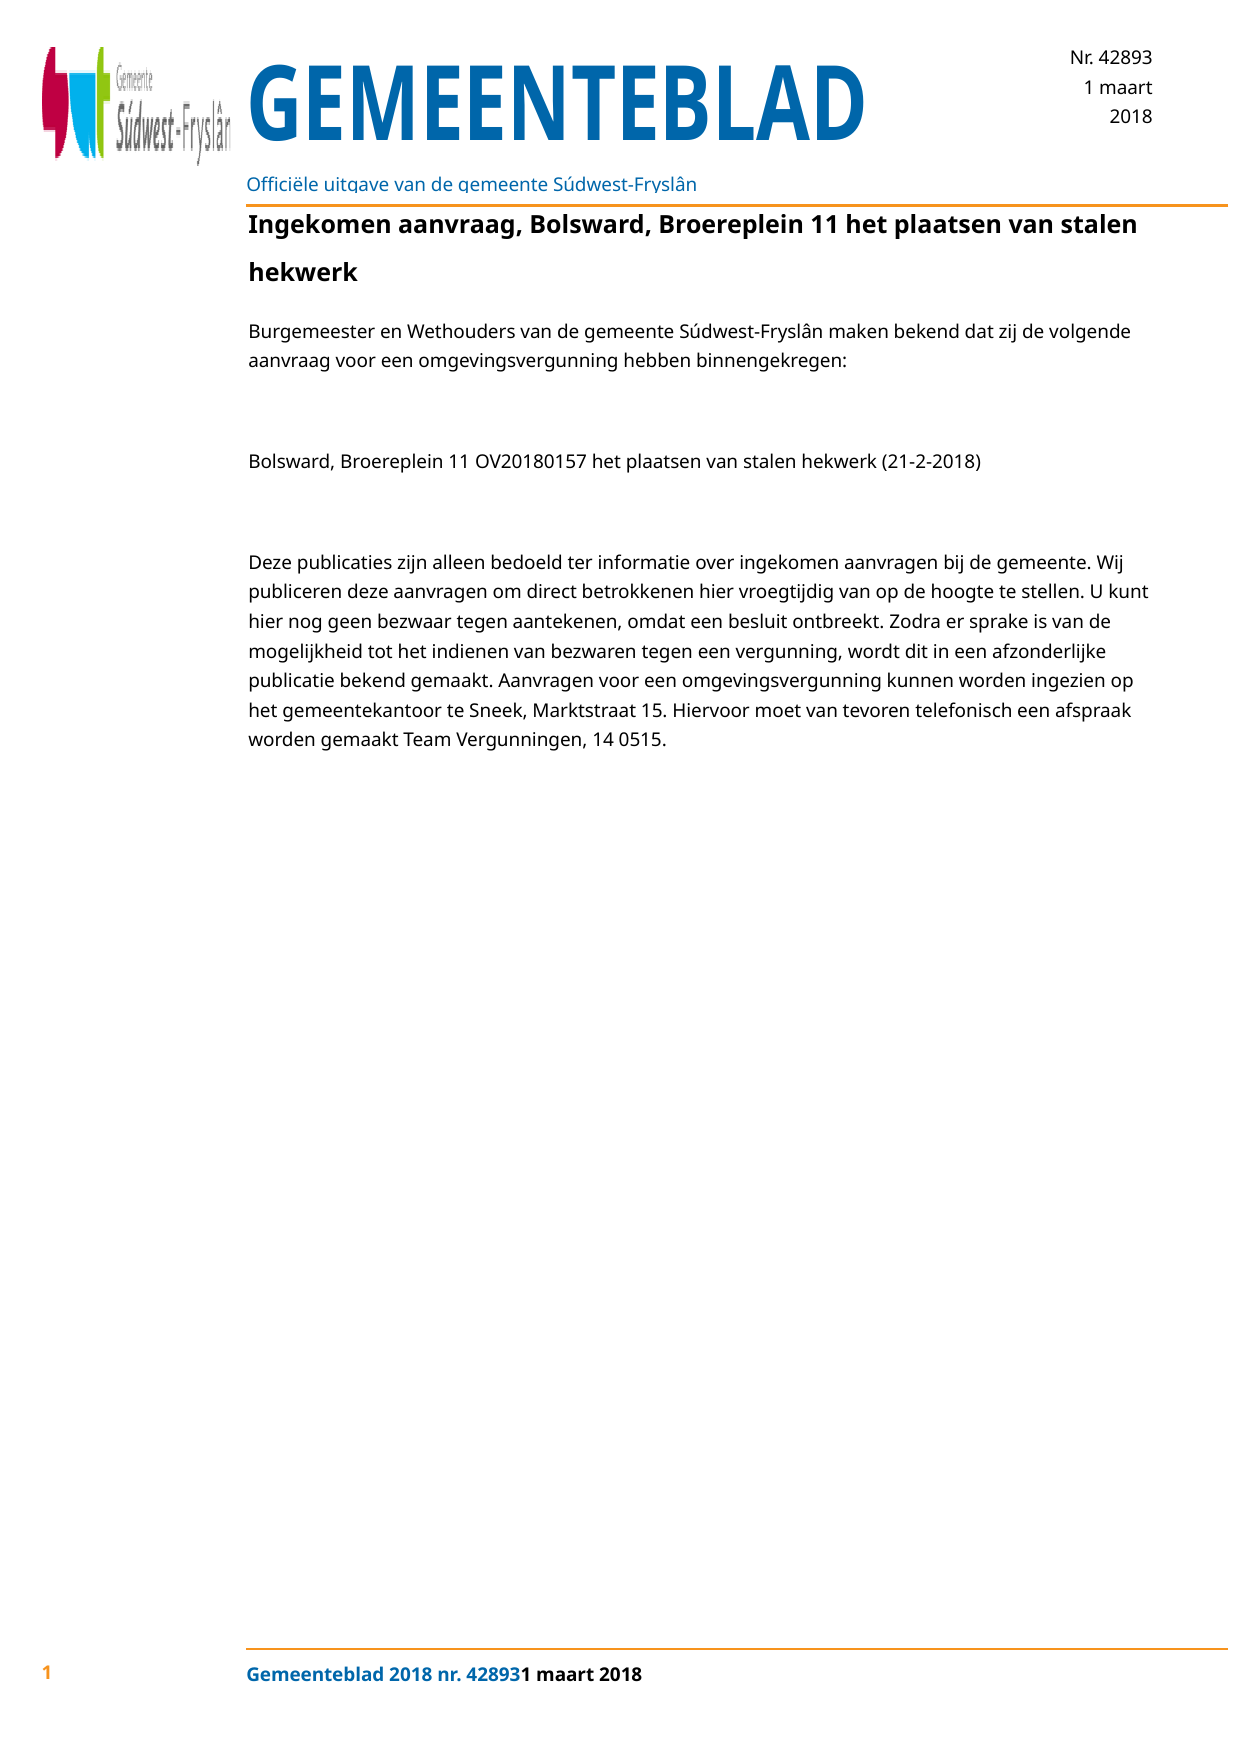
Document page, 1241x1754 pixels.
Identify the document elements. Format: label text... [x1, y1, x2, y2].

text Deze publicaties zijn alleen bedoeld ter informatie over ingekomen aanvragen bij de gemeente. Wij publiceren deze aanvragen om direct betrokkenen hier vroegtijdig van op de hoogte te stellen. U kunt hier nog geen bezwaar tegen aantekenen, omdat een besluit ontbreekt. Zodra er sprake is van de mogelijkheid tot het indienen van bezwaren tegen een vergunning, wordt dit in een afzonderlijke publicatie bekend gemaakt. Aanvragen voor een omgevingsvergunning kunnen worden ingezien op het gemeentekantoor te Sneek, Marktstraat 15. Hiervoor moet van tevoren telefonisch een afspraak worden gemaakt Team Vergunningen, 14 0515. [248, 549, 1152, 752]
text Ingekomen aanvraag, Bolsward, Broereplein 11 het plaatsen van stalen hekwerk [248, 207, 1152, 288]
text Bolsward, Broereplein 11 OV20180157 het plaatsen van stalen hekwerk (21-2-2018) [248, 448, 1152, 474]
picture [41, 47, 231, 172]
text Burgemeester en Wethouders van de gemeente Súdwest-Fryslân maken bekend dat zij de volgende aanvraag voor een omgevingsvergunning hebben binnengekregen: [248, 318, 1152, 373]
